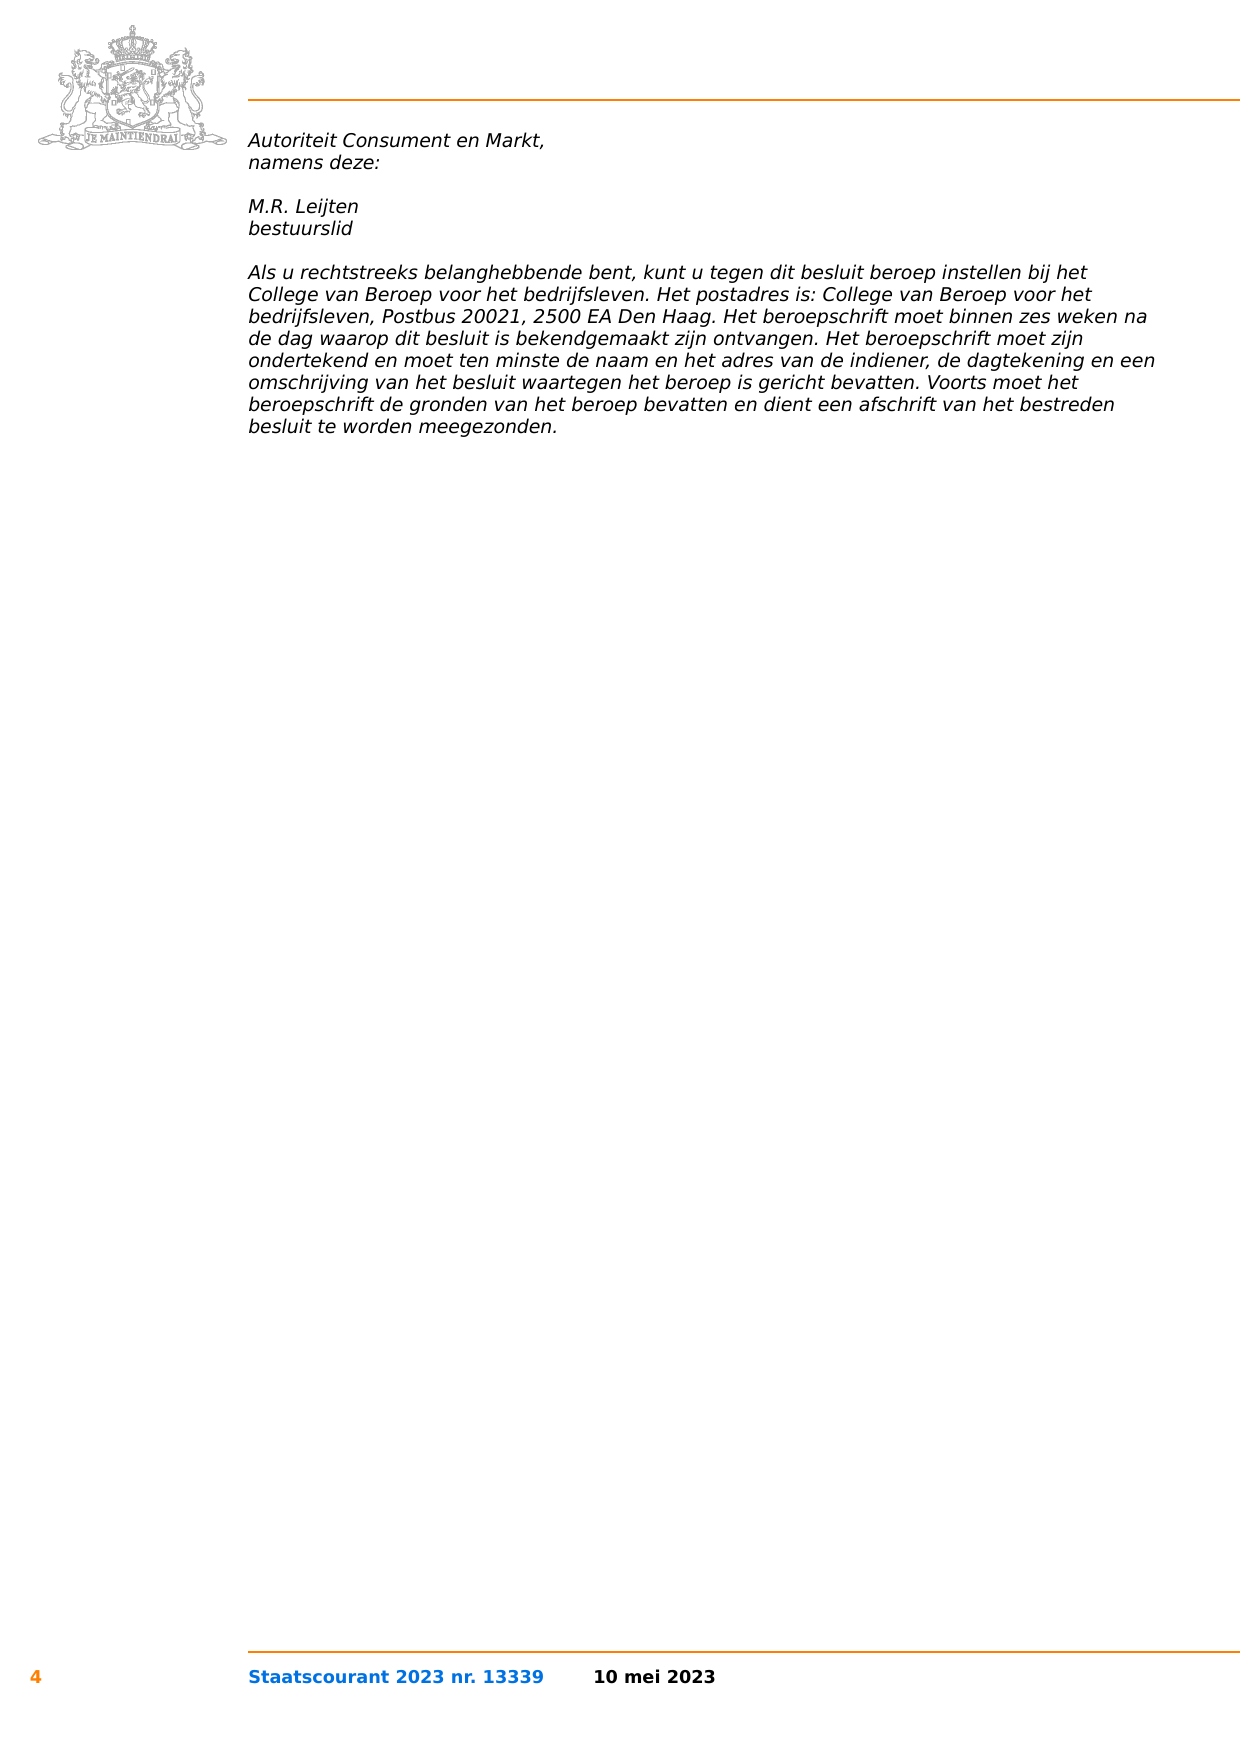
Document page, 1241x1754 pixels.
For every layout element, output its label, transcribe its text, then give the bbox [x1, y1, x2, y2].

text Als u rechtstreeks belanghebbende bent, kunt u tegen dit besluit beroep instellen bij het College van Beroep voor het bedrijfsleven. Het postadres is: College van Beroep voor het bedrijfsleven, Postbus 20021, 2500 EA Den Haag. Het beroepschrift moet binnen zes weken na de dag waarop dit besluit is bekendgemaakt zijn ontvangen. Het beroepschrift moet zijn ondertekend en moet ten minste de naam en het adres van de indiener, de dagtekening en een omschrijving van het besluit waartegen het beroep is gericht bevatten. Voorts moet het beroepschrift de gronden van het beroep bevatten en dient een afschrift van het bestreden besluit te worden meegezonden. [248, 262, 1163, 437]
picture [38, 25, 227, 150]
text Autoriteit Consument en Markt, namens deze: M.R. Leijten bestuurslid [248, 130, 1163, 240]
